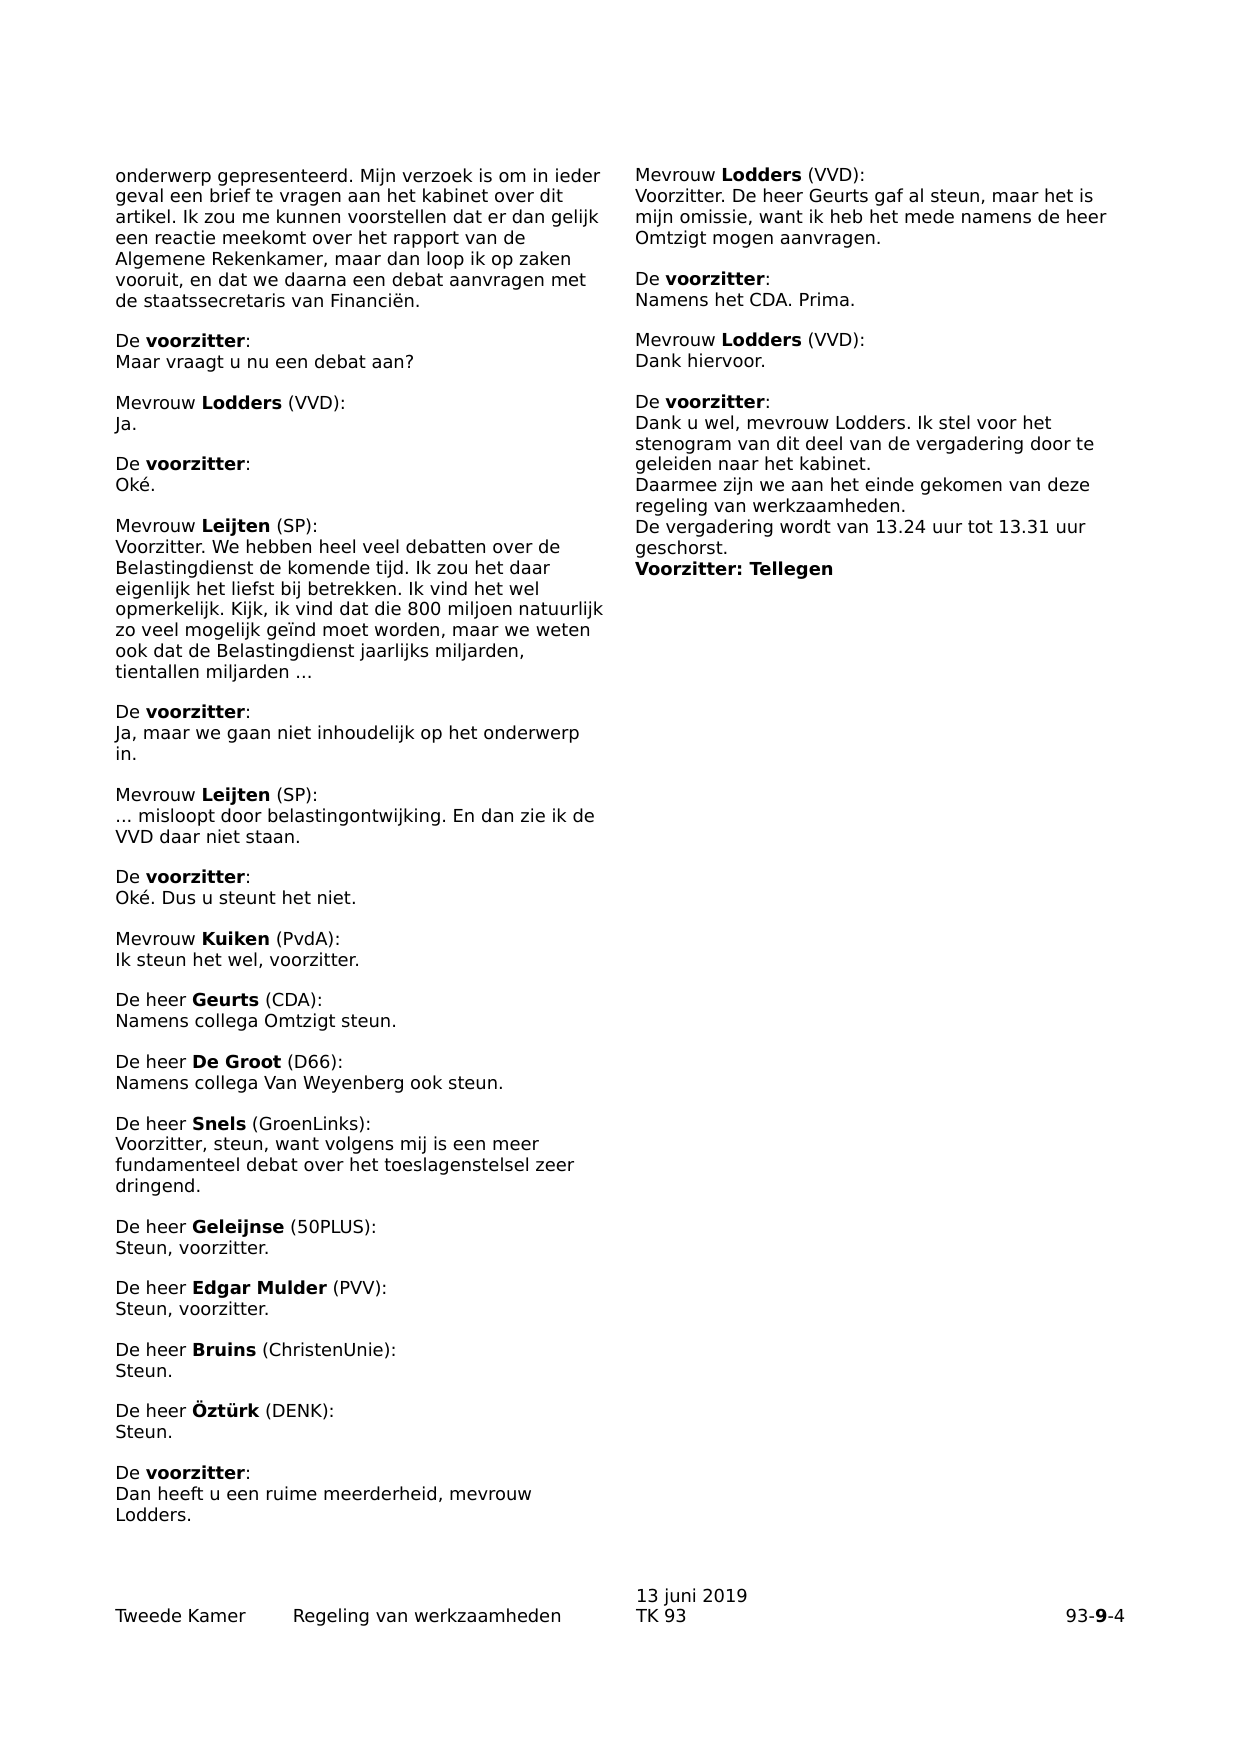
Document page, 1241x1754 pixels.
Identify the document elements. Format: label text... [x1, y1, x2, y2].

text De voorzitter: [115, 1463, 605, 1484]
text Steun. [115, 1361, 605, 1381]
text ... misloopt door belastingontwijking. En dan zie ik de VVD daar niet staan. [115, 806, 605, 847]
text Voorzitter: Tellegen [635, 558, 1125, 579]
text Daarmee zijn we aan het einde gekomen van deze regeling van werkzaamheden. [635, 475, 1125, 517]
text Ja. [115, 413, 605, 434]
text Ik steun het wel, voorzitter. [115, 949, 605, 970]
text De vergadering wordt van 13.24 uur tot 13.31 uur geschorst. [635, 517, 1125, 558]
text De voorzitter: [635, 268, 1125, 289]
text Steun, voorzitter. [115, 1237, 605, 1258]
text Voorzitter. We hebben heel veel debatten over de Belastingdienst de komende tijd. Ik zou het daar eigenlijk het liefst bij betrekken. Ik vind het wel opmerkelijk. Kijk, ik vind dat die 800 miljoen natuurlijk zo veel mogelijk geïnd moet worden, maar we weten ook dat de Belastingdienst jaarlijks miljarden, tientallen miljarden ... [115, 537, 605, 682]
text Mevrouw Lodders (VVD): [635, 330, 1125, 351]
text De heer De Groot (D66): [115, 1052, 605, 1073]
text De voorzitter: [115, 454, 605, 475]
text Maar vraagt u nu een debat aan? [115, 352, 605, 373]
text Voorzitter, steun, want volgens mij is een meer fundamenteel debat over het toeslagenstelsel zeer dringend. [115, 1134, 605, 1197]
text De heer Bruins (ChristenUnie): [115, 1340, 605, 1361]
text Dank u wel, mevrouw Lodders. Ik stel voor het stenogram van dit deel van de vergadering door te geleiden naar het kabinet. [635, 412, 1125, 475]
text De heer Edgar Mulder (PVV): [115, 1278, 605, 1299]
text De voorzitter: [635, 392, 1125, 412]
text Dan heeft u een ruime meerderheid, mevrouw Lodders. [115, 1484, 605, 1525]
text De voorzitter: [115, 331, 605, 352]
text Steun, voorzitter. [115, 1299, 605, 1320]
text De heer Öztürk (DENK): [115, 1401, 605, 1422]
text De voorzitter: [115, 867, 605, 888]
text Mevrouw Lodders (VVD): [115, 393, 605, 413]
text Oké. Dus u steunt het niet. [115, 888, 605, 909]
text onderwerp gepresenteerd. Mijn verzoek is om in ieder geval een brief te vragen aan het kabinet over dit artikel. Ik zou me kunnen voorstellen dat er dan gelijk een reactie meekomt over het rapport van de Algemene Rekenkamer, maar dan loop ik op zaken vooruit, en dat we daarna een debat aanvragen met de staatssecretaris van Financiën. [115, 165, 605, 311]
text Mevrouw Kuiken (PvdA): [115, 929, 605, 949]
text Voorzitter. De heer Geurts gaf al steun, maar het is mijn omissie, want ik heb het mede namens de heer Omtzigt mogen aanvragen. [635, 186, 1125, 248]
text Steun. [115, 1422, 605, 1443]
text Namens collega Omtzigt steun. [115, 1011, 605, 1032]
text Namens het CDA. Prima. [635, 289, 1125, 310]
text Namens collega Van Weyenberg ook steun. [115, 1073, 605, 1093]
text Oké. [115, 475, 605, 496]
text De heer Snels (GroenLinks): [115, 1113, 605, 1134]
text Ja, maar we gaan niet inhoudelijk op het onderwerp in. [115, 723, 605, 765]
text De heer Geurts (CDA): [115, 990, 605, 1011]
text Dank hiervoor. [635, 351, 1125, 372]
text Mevrouw Lodders (VVD): [635, 165, 1125, 186]
text Mevrouw Leijten (SP): [115, 785, 605, 806]
text Mevrouw Leijten (SP): [115, 516, 605, 537]
text De voorzitter: [115, 702, 605, 723]
text De heer Geleijnse (50PLUS): [115, 1217, 605, 1237]
